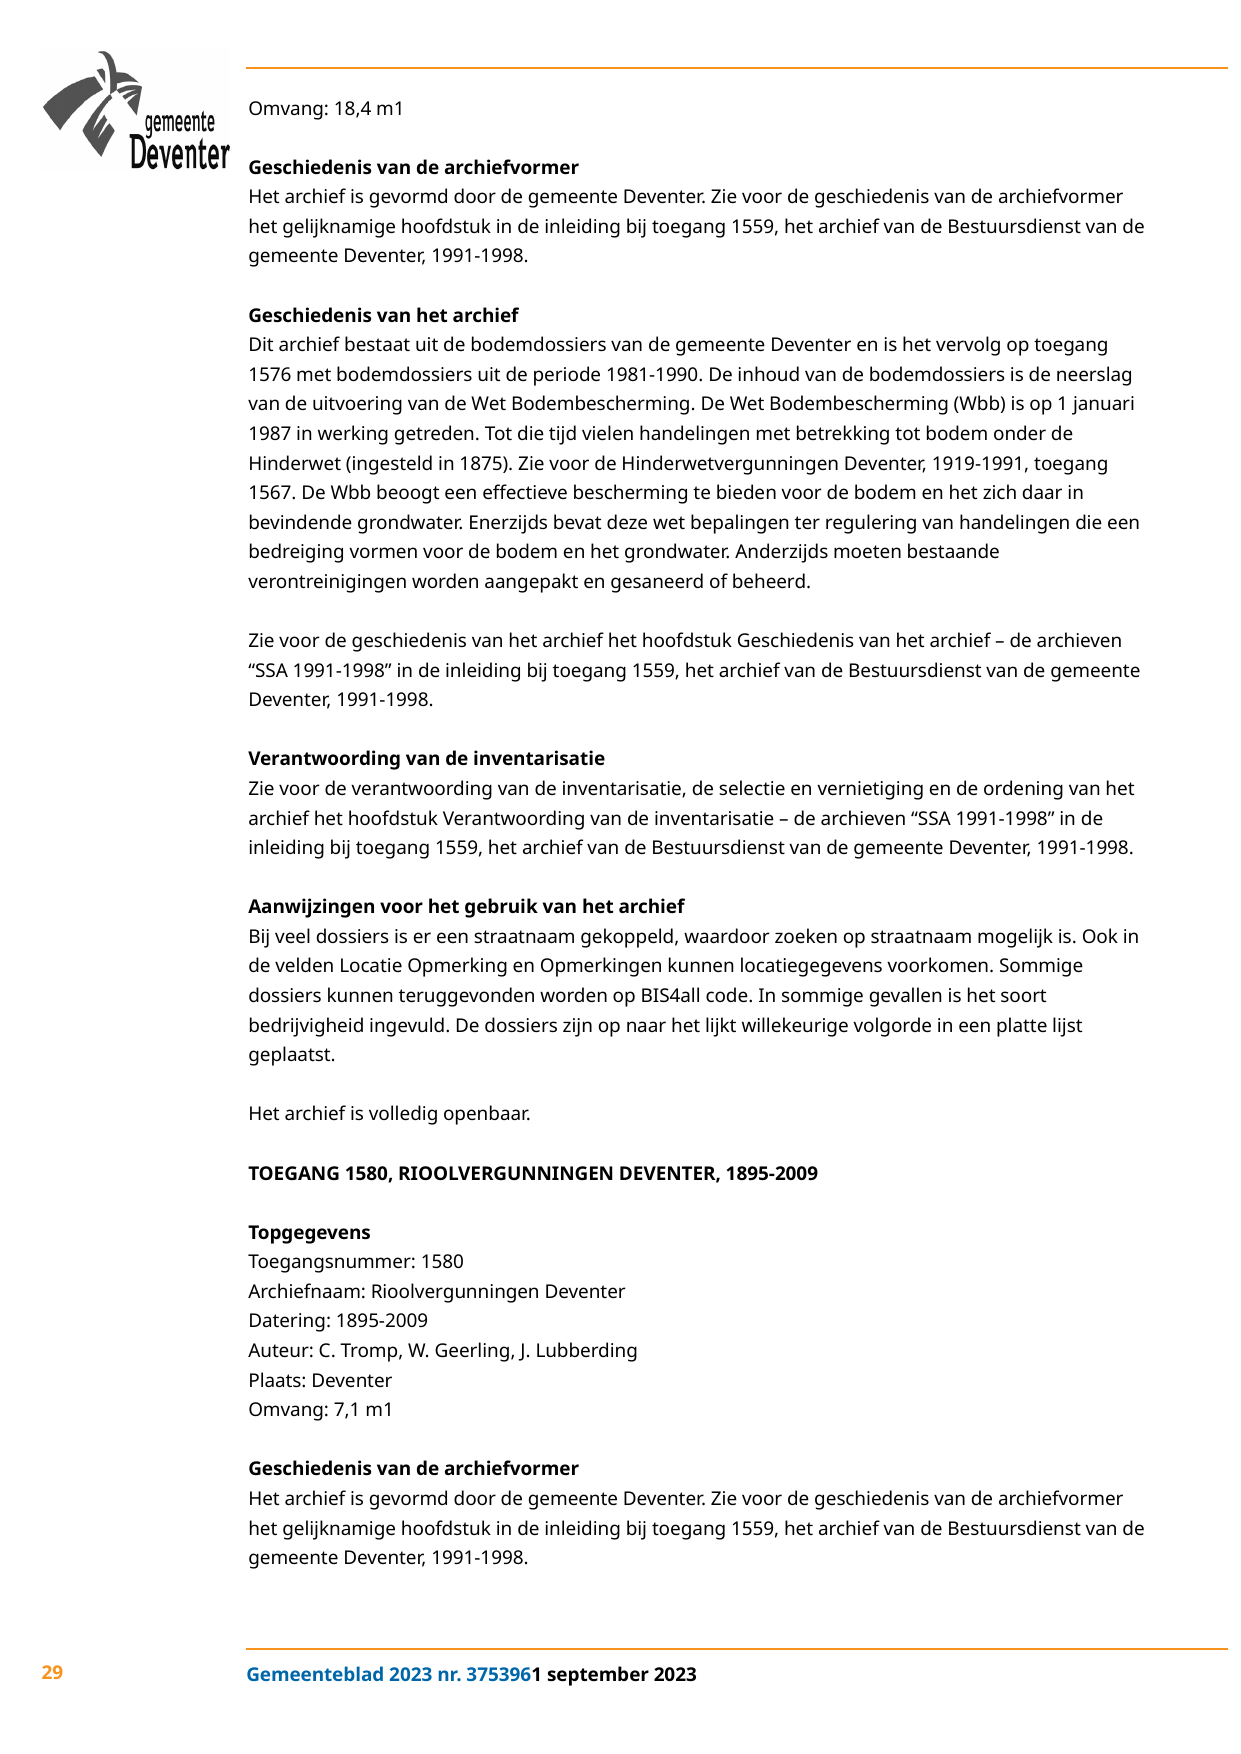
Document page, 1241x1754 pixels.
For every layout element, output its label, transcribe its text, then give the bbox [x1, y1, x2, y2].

text Geschiedenis van de archiefvormer [248, 154, 1152, 180]
text Toegangsnummer: 1580 [248, 1248, 1152, 1274]
text Aanwijzingen voor het gebruik van het archief [248, 893, 1152, 919]
text Het archief is gevormd door de gemeente Deventer. Zie voor de geschiedenis van de archiefvormer het gelijknamige hoofdstuk in de inleiding bij toegang 1559, het archief van de Bestuursdienst van de gemeente Deventer, 1991-1998. [248, 183, 1152, 268]
text Datering: 1895-2009 [248, 1308, 1152, 1333]
text Zie voor de geschiedenis van het archief het hoofdstuk Geschiedenis van het archief – de archieven “SSA 1991-1998” in de inleiding bij toegang 1559, het archief van de Bestuursdienst van de gemeente Deventer, 1991-1998. [248, 627, 1152, 712]
text Zie voor de verantwoording van de inventarisatie, de selectie en vernietiging en de ordening van het archief het hoofdstuk Verantwoording van de inventarisatie – de archieven “SSA 1991-1998” in de inleiding bij toegang 1559, het archief van de Bestuursdienst van de gemeente Deventer, 1991-1998. [248, 775, 1152, 860]
text Bij veel dossiers is er een straatnaam gekoppeld, waardoor zoeken op straatnaam mogelijk is. Ook in de velden Locatie Opmerking en Opmerkingen kunnen locatiegegevens voorkomen. Sommige dossiers kunnen teruggevonden worden op BIS4all code. In sommige gevallen is het soort bedrijvigheid ingevuld. De dossiers zijn op naar het lijkt willekeurige volgorde in een platte lijst geplaatst. [248, 923, 1152, 1067]
text Topgegevens [248, 1219, 1152, 1245]
text Geschiedenis van de archiefvormer [248, 1456, 1152, 1481]
text Omvang: 7,1 m1 [248, 1396, 1152, 1422]
text Dit archief bestaat uit de bodemdossiers van de gemeente Deventer en is het vervolg op toegang 1576 met bodemdossiers uit de periode 1981-1990. De inhoud van de bodemdossiers is de neerslag van de uitvoering van de Wet Bodembescherming. De Wet Bodembescherming (Wbb) is op 1 januari 1987 in werking getreden. Tot die tijd vielen handelingen met betrekking tot bodem onder de Hinderwet (ingesteld in 1875). Zie voor de Hinderwetvergunningen Deventer, 1919-1991, toegang 1567. De Wbb beoogt een effectieve bescherming te bieden voor de bodem en het zich daar in bevindende grondwater. Enerzijds bevat deze wet bepalingen ter regulering van handelingen die een bedreiging vormen voor de bodem en het grondwater. Anderzijds moeten bestaande verontreinigingen worden aangepakt en gesaneerd of beheerd. [248, 331, 1152, 594]
text Omvang: 18,4 m1 [248, 95, 1152, 121]
picture [41, 47, 231, 172]
text Verantwoording van de inventarisatie [248, 746, 1152, 771]
text Geschiedenis van het archief [248, 302, 1152, 328]
text Plaats: Deventer [248, 1367, 1152, 1393]
text Het archief is volledig openbaar. [248, 1101, 1152, 1126]
text TOEGANG 1580, RIOOLVERGUNNINGEN DEVENTER, 1895-2009 [248, 1160, 1152, 1186]
text Het archief is gevormd door de gemeente Deventer. Zie voor de geschiedenis van de archiefvormer het gelijknamige hoofdstuk in de inleiding bij toegang 1559, het archief van de Bestuursdienst van de gemeente Deventer, 1991-1998. [248, 1485, 1152, 1570]
text Auteur: C. Tromp, W. Geerling, J. Lubberding [248, 1337, 1152, 1363]
text Archiefnaam: Rioolvergunningen Deventer [248, 1278, 1152, 1304]
